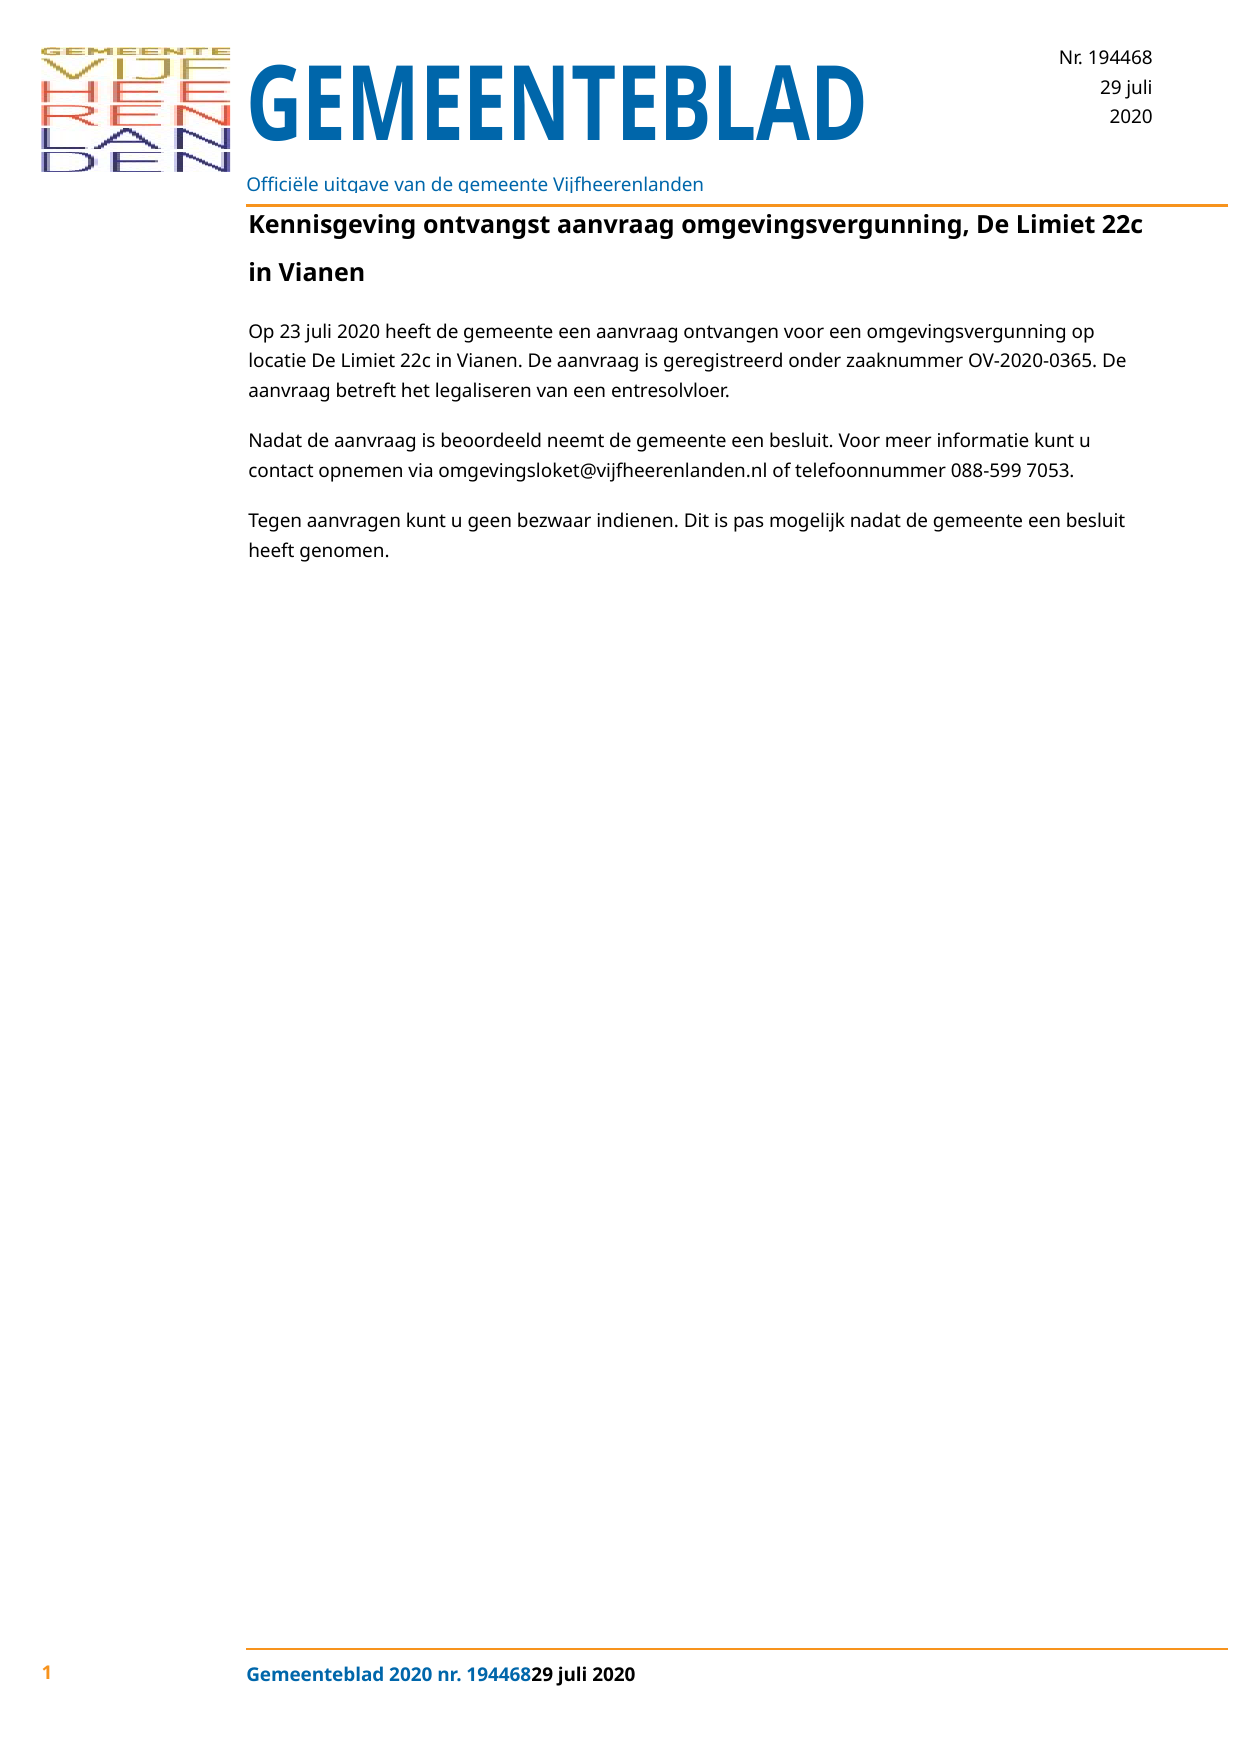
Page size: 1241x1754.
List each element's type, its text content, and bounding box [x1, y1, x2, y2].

text Nadat de aanvraag is beoordeeld neemt de gemeente een besluit. Voor meer informatie kunt u contact opnemen via omgevingsloket@vijfheerenlanden.nl of telefoonnummer 088-599 7053. [248, 427, 1152, 483]
text Op 23 juli 2020 heeft de gemeente een aanvraag ontvangen voor een omgevingsvergunning op locatie De Limiet 22c in Vianen. De aanvraag is geregistreerd onder zaaknummer OV-2020-0365. De aanvraag betreft het legaliseren van een entresolvloer. [248, 318, 1152, 403]
text Kennisgeving ontvangst aanvraag omgevingsvergunning, De Limiet 22c in Vianen [248, 207, 1152, 288]
text Tegen aanvragen kunt u geen bezwaar indienen. Dit is pas mogelijk nadat de gemeente een besluit heeft genomen. [248, 507, 1152, 563]
picture [41, 47, 231, 172]
